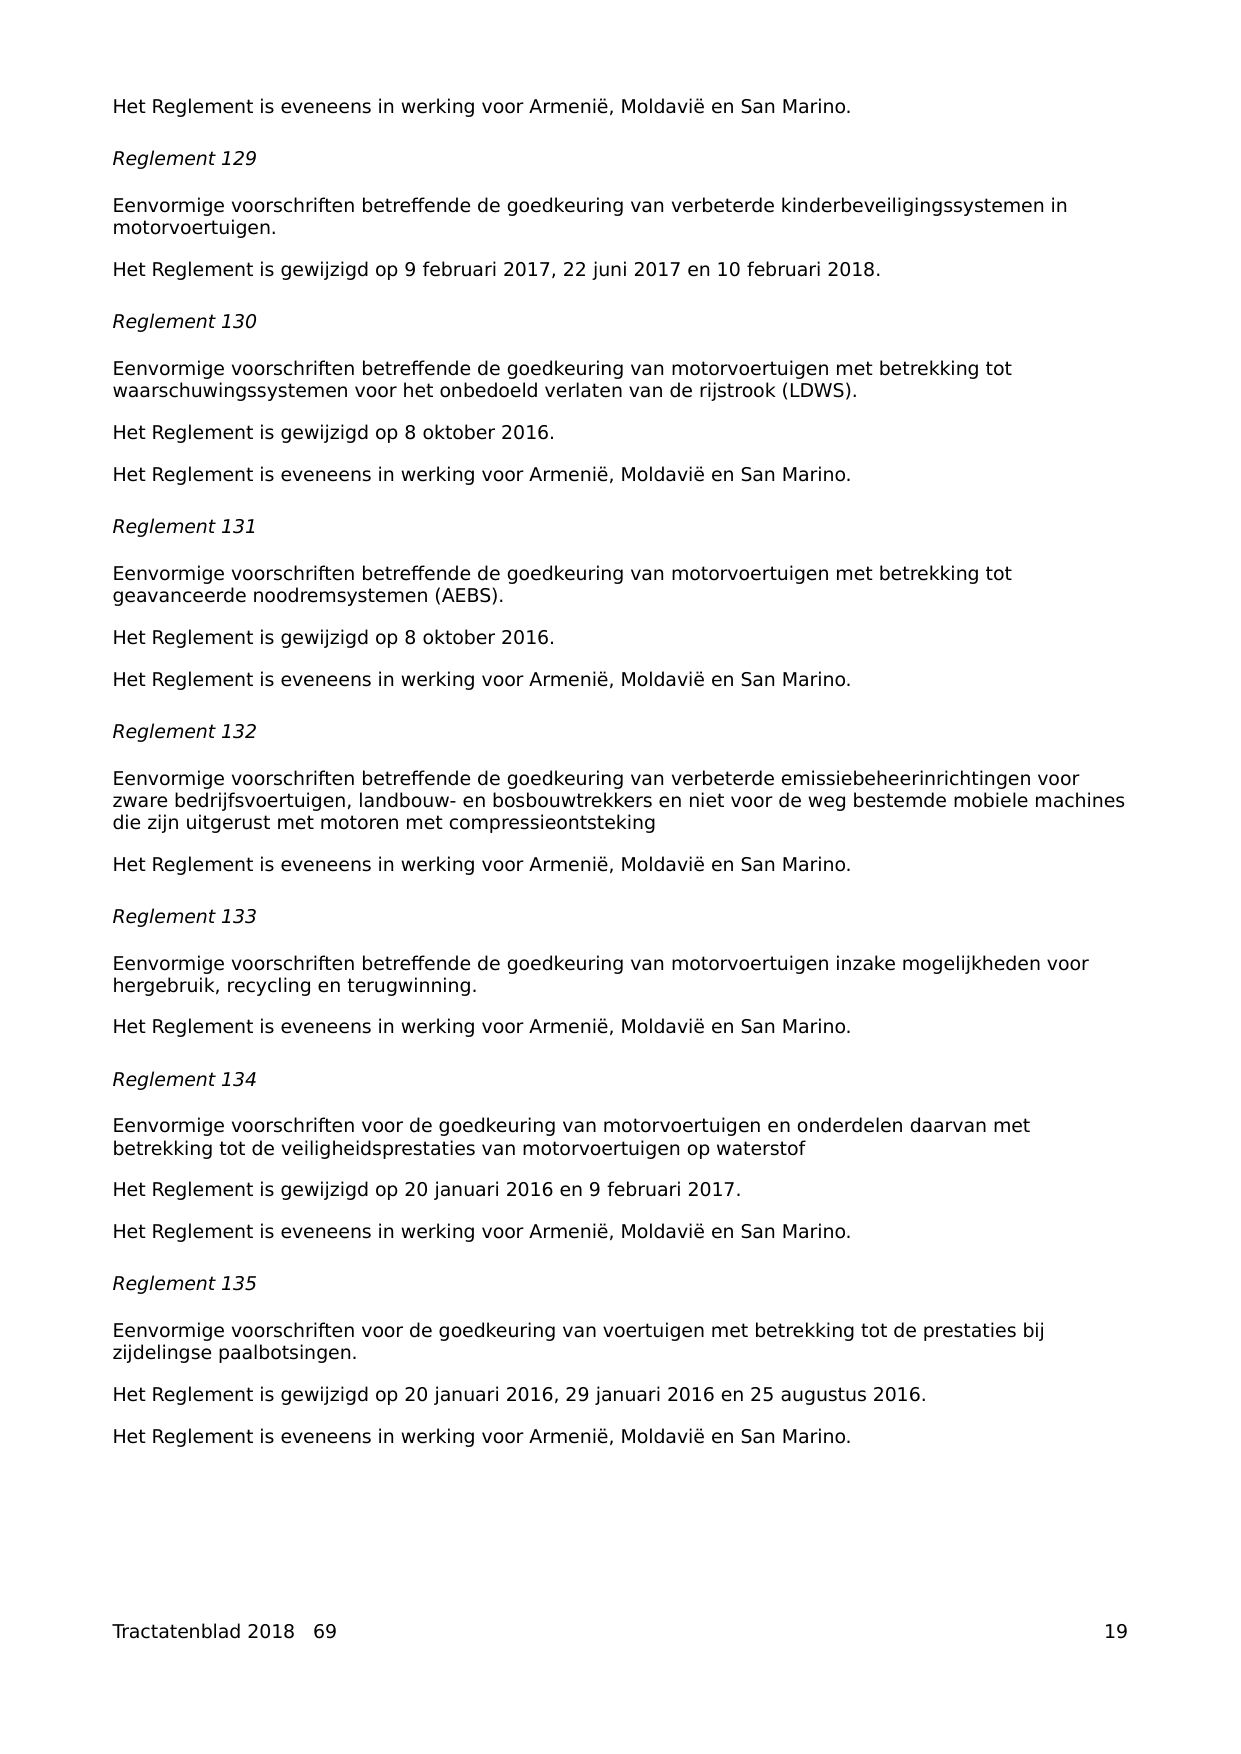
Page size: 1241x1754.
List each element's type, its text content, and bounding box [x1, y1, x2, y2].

subtitle Reglement 134 [112, 1068, 1128, 1090]
text Eenvormige voorschriften betreffende de goedkeuring van motorvoertuigen inzake mogelijkheden voor hergebruik, recycling en terugwinning. [112, 952, 1128, 996]
subtitle Reglement 132 [112, 721, 1128, 743]
text Het Reglement is gewijzigd op 20 januari 2016, 29 januari 2016 en 25 augustus 2016. [112, 1384, 1128, 1406]
text Het Reglement is eveneens in werking voor Armenië, Moldavië en San Marino. [112, 96, 1128, 118]
text Eenvormige voorschriften voor de goedkeuring van voertuigen met betrekking tot de prestaties bij zijdelingse paalbotsingen. [112, 1320, 1128, 1364]
text Het Reglement is eveneens in werking voor Armenië, Moldavië en San Marino. [112, 1016, 1128, 1038]
text Eenvormige voorschriften betreffende de goedkeuring van verbeterde kinderbeveiligingssystemen in motorvoertuigen. [112, 195, 1128, 239]
text Eenvormige voorschriften betreffende de goedkeuring van motorvoertuigen met betrekking tot geavanceerde noodremsystemen (AEBS). [112, 563, 1128, 607]
text Het Reglement is eveneens in werking voor Armenië, Moldavië en San Marino. [112, 853, 1128, 876]
text Het Reglement is eveneens in werking voor Armenië, Moldavië en San Marino. [112, 1221, 1128, 1243]
text Eenvormige voorschriften betreffende de goedkeuring van motorvoertuigen met betrekking tot waarschuwingssystemen voor het onbedoeld verlaten van de rijstrook (LDWS). [112, 358, 1128, 402]
text Het Reglement is gewijzigd op 9 februari 2017, 22 juni 2017 en 10 februari 2018. [112, 259, 1128, 281]
subtitle Reglement 129 [112, 148, 1128, 170]
text Het Reglement is eveneens in werking voor Armenië, Moldavië en San Marino. [112, 1426, 1128, 1448]
subtitle Reglement 130 [112, 311, 1128, 333]
subtitle Reglement 131 [112, 516, 1128, 538]
text Eenvormige voorschriften betreffende de goedkeuring van verbeterde emissiebeheerinrichtingen voor zware bedrijfsvoertuigen, landbouw- en bosbouwtrekkers en niet voor de weg bestemde mobiele machines die zijn uitgerust met motoren met compressieontsteking [112, 768, 1128, 833]
text Het Reglement is gewijzigd op 8 oktober 2016. [112, 422, 1128, 444]
subtitle Reglement 135 [112, 1273, 1128, 1295]
text Het Reglement is gewijzigd op 20 januari 2016 en 9 februari 2017. [112, 1179, 1128, 1201]
text Het Reglement is eveneens in werking voor Armenië, Moldavië en San Marino. [112, 669, 1128, 691]
text Het Reglement is gewijzigd op 8 oktober 2016. [112, 627, 1128, 649]
subtitle Reglement 133 [112, 906, 1128, 927]
text Eenvormige voorschriften voor de goedkeuring van motorvoertuigen en onderdelen daarvan met betrekking tot de veiligheidsprestaties van motorvoertuigen op waterstof [112, 1115, 1128, 1159]
text Het Reglement is eveneens in werking voor Armenië, Moldavië en San Marino. [112, 464, 1128, 486]
